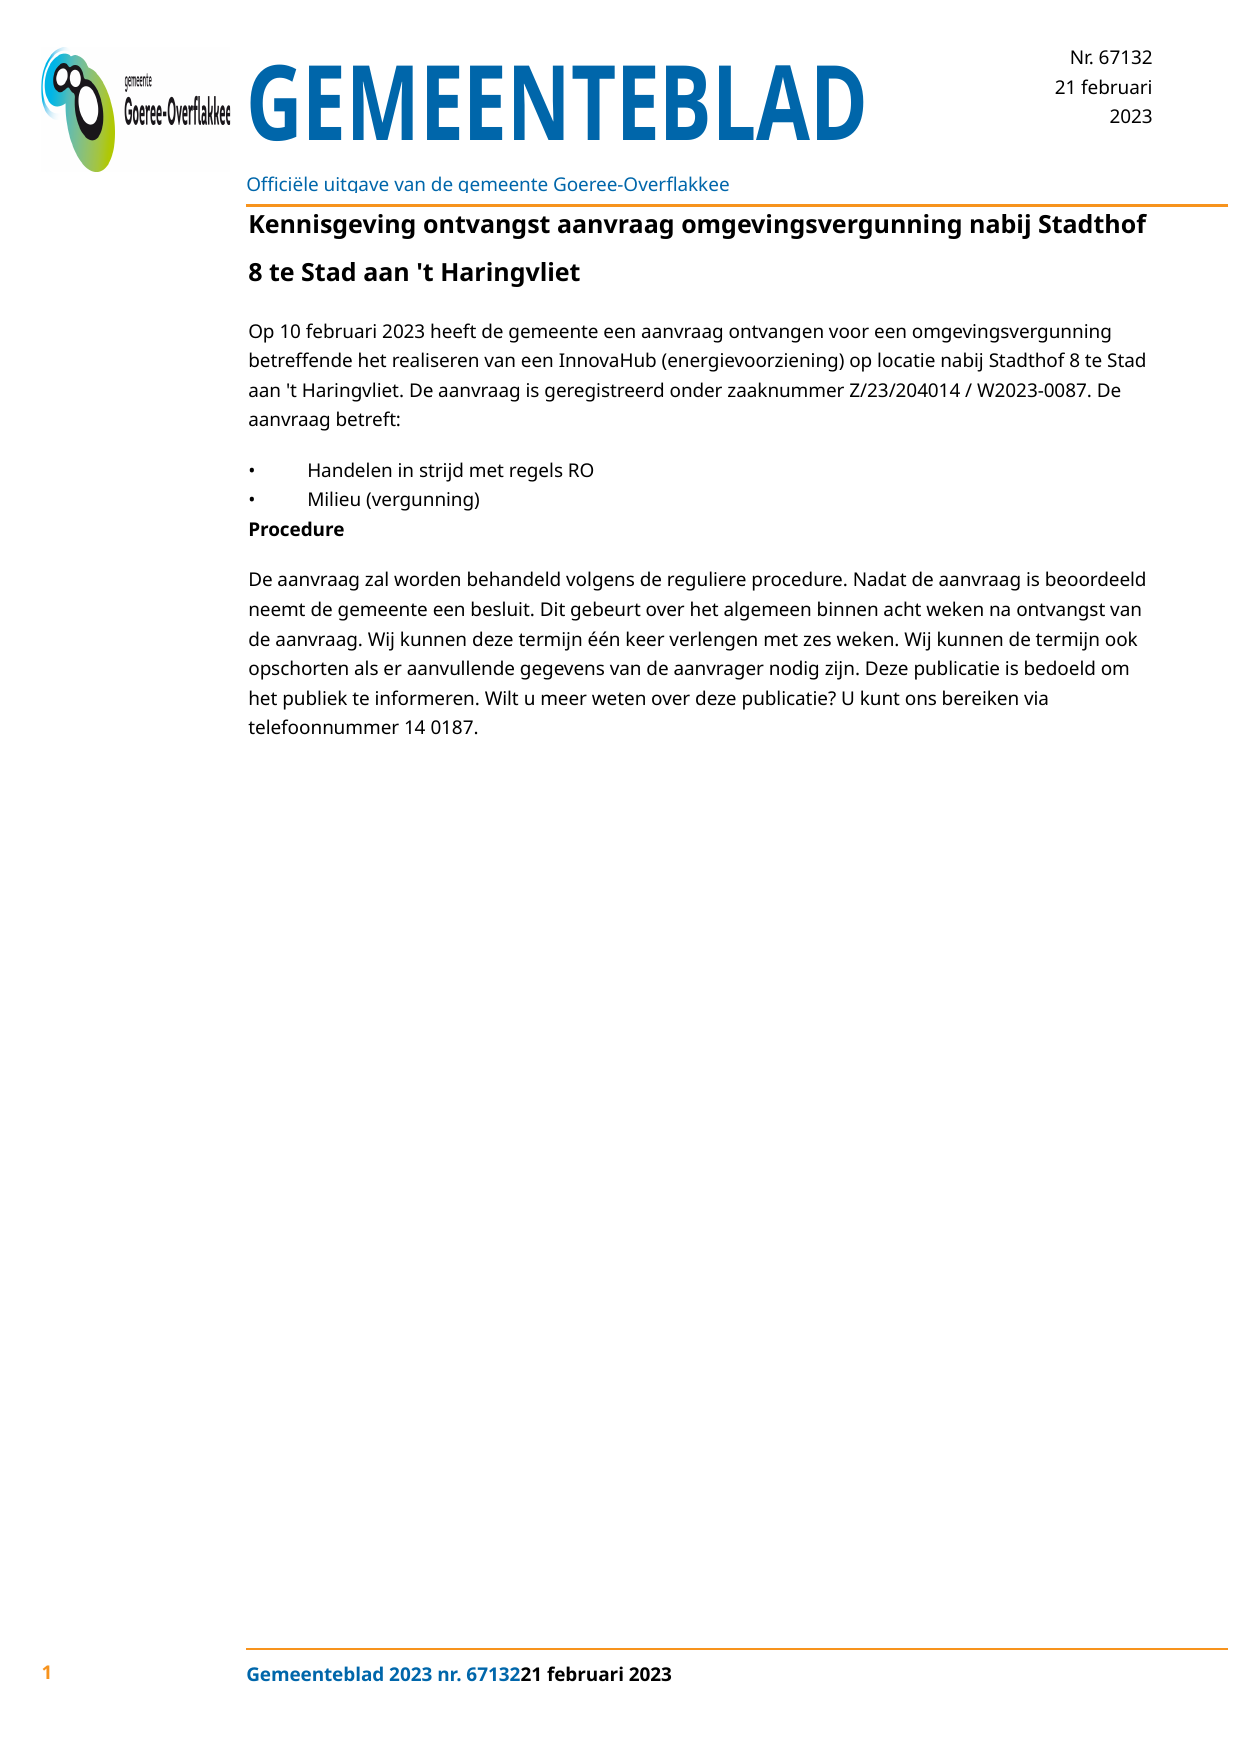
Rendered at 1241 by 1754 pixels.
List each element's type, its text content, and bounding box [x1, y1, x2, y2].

list Milieu (vergunning) [248, 487, 1152, 512]
text De aanvraag zal worden behandeld volgens de reguliere procedure. Nadat de aanvraag is beoordeeld neemt de gemeente een besluit. Dit gebeurt over het algemeen binnen acht weken na ontvangst van de aanvraag. Wij kunnen deze termijn één keer verlengen met zes weken. Wij kunnen de termijn ook opschorten als er aanvullende gegevens van de aanvrager nodig zijn. Deze publicatie is bedoeld om het publiek te informeren. Wilt u meer weten over deze publicatie? U kunt ons bereiken via telefoonnummer 14 0187. [248, 567, 1152, 740]
text Op 10 februari 2023 heeft de gemeente een aanvraag ontvangen voor een omgevingsvergunning betreffende het realiseren van een InnovaHub (energievoorziening) op locatie nabij Stadthof 8 te Stad aan 't Haringvliet. De aanvraag is geregistreerd onder zaaknummer Z/23/204014 / W2023-0087. De aanvraag betreft: [248, 318, 1152, 432]
text Kennisgeving ontvangst aanvraag omgevingsvergunning nabij Stadthof 8 te Stad aan 't Haringvliet [248, 207, 1152, 288]
text Procedure [248, 516, 1152, 542]
list Handelen in strijd met regels RO [248, 457, 1152, 483]
picture [41, 47, 231, 172]
